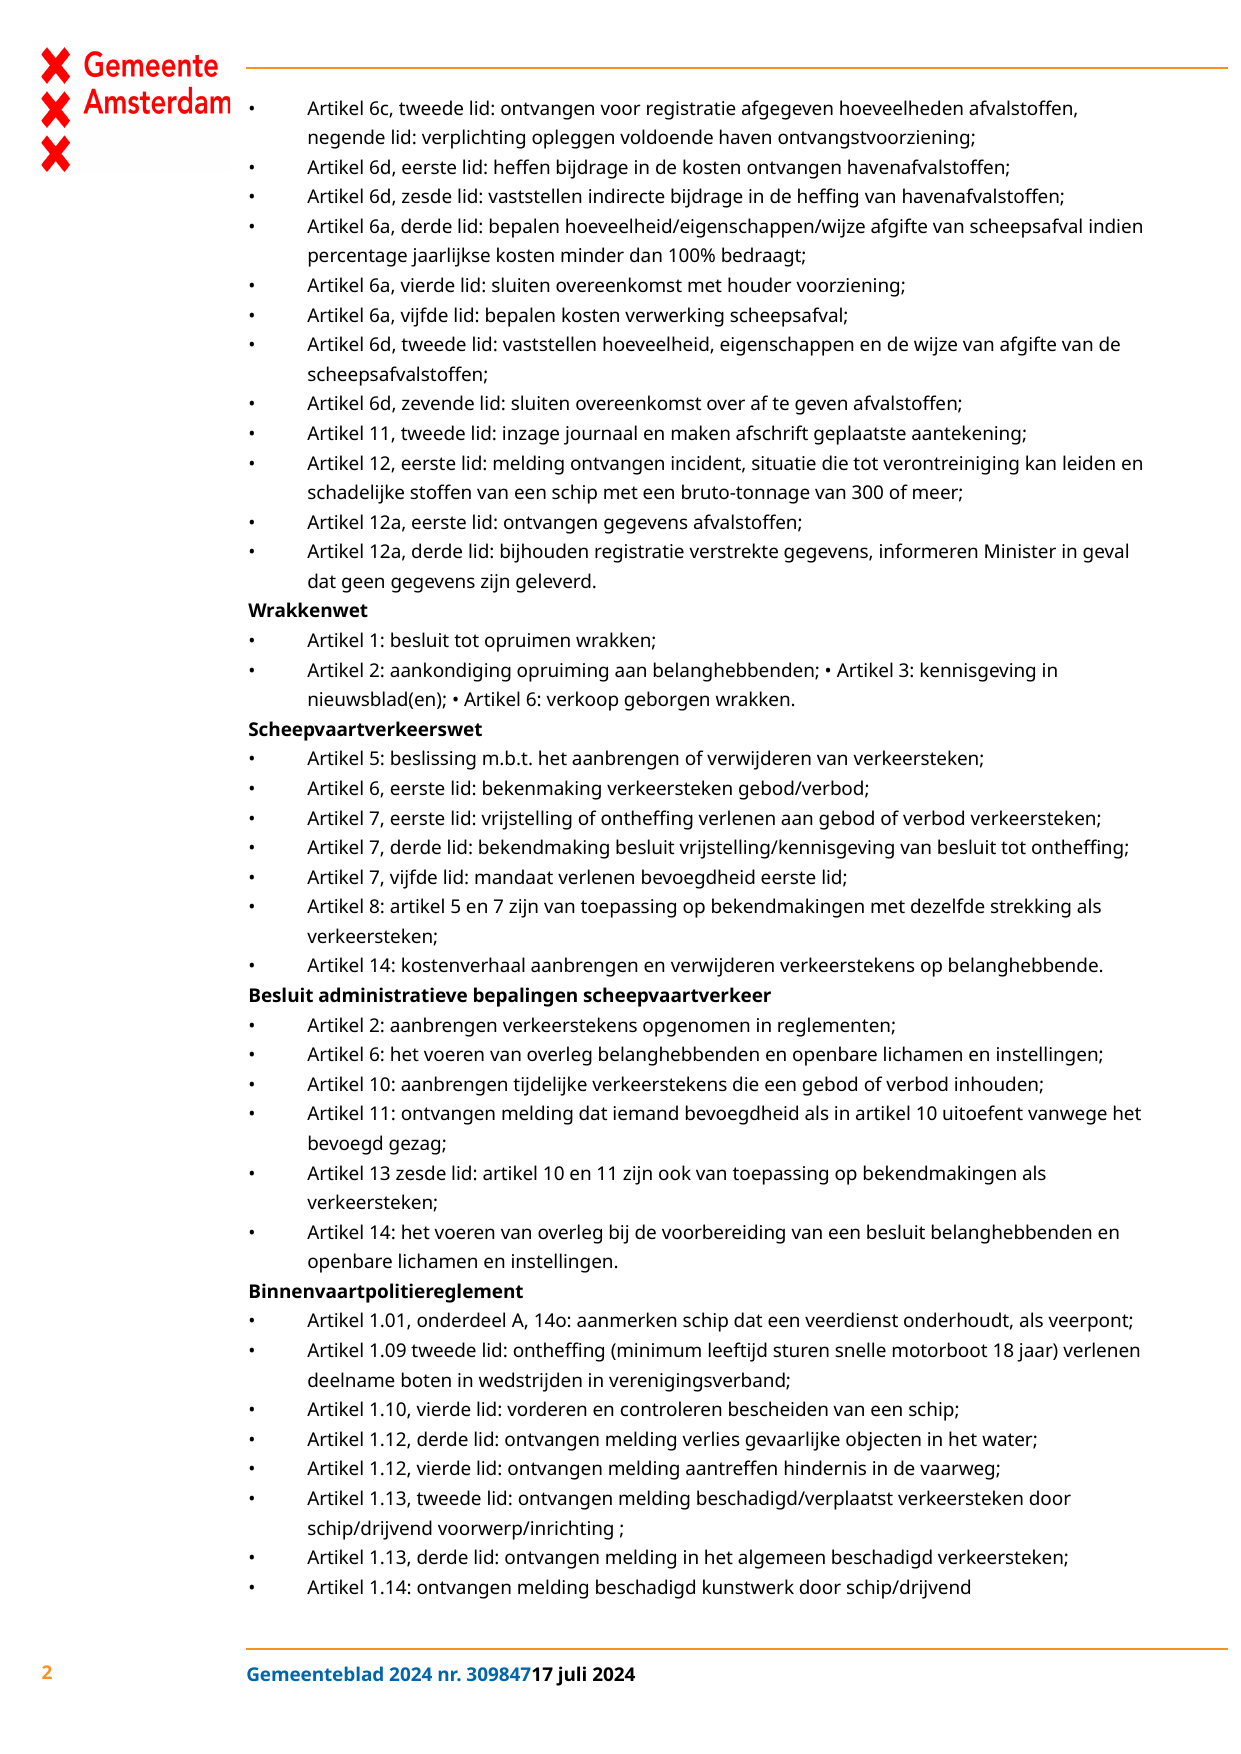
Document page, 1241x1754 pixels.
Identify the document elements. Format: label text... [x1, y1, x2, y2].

list Artikel 1.12, vierde lid: ontvangen melding aantreffen hindernis in de vaarweg; [248, 1456, 1152, 1481]
text Wrakkenwet [248, 598, 1152, 623]
list Artikel 10: aanbrengen tijdelijke verkeerstekens die een gebod of verbod inhouden; [248, 1071, 1152, 1097]
list Artikel 6c, tweede lid: ontvangen voor registratie afgegeven hoeveelheden afvalstoffen, negende lid: verplichting opleggen voldoende haven ontvangstvoorziening; [248, 95, 1152, 150]
list Artikel 1.13, tweede lid: ontvangen melding beschadigd/verplaatst verkeersteken door schip/drijvend voorwerp/inrichting ; [248, 1485, 1152, 1541]
list Artikel 12a, eerste lid: ontvangen gegevens afvalstoffen; [248, 509, 1152, 535]
list Artikel 6d, tweede lid: vaststellen hoeveelheid, eigenschappen en de wijze van afgifte van de scheepsafvalstoffen; [248, 331, 1152, 387]
list Artikel 6, eerste lid: bekenmaking verkeersteken gebod/verbod; [248, 775, 1152, 801]
list Artikel 1.13, derde lid: ontvangen melding in het algemeen beschadigd verkeersteken; [248, 1544, 1152, 1570]
list Artikel 7, eerste lid: vrijstelling of ontheffing verlenen aan gebod of verbod verkeersteken; [248, 805, 1152, 831]
list Artikel 6a, derde lid: bepalen hoeveelheid/eigenschappen/wijze afgifte van scheepsafval indien percentage jaarlijkse kosten minder dan 100% bedraagt; [248, 213, 1152, 268]
list Artikel 6: het voeren van overleg belanghebbenden en openbare lichamen en instellingen; [248, 1041, 1152, 1067]
list Artikel 14: het voeren van overleg bij de voorbereiding van een besluit belanghebbenden en openbare lichamen en instellingen. [248, 1219, 1152, 1274]
list Artikel 1.10, vierde lid: vorderen en controleren bescheiden van een schip; [248, 1396, 1152, 1422]
list Artikel 2: aankondiging opruiming aan belanghebbenden; • Artikel 3: kennisgeving in nieuwsblad(en); • Artikel 6: verkoop geborgen wrakken. [248, 657, 1152, 712]
list Artikel 1.09 tweede lid: ontheffing (minimum leeftijd sturen snelle motorboot 18 jaar) verlenen deelname boten in wedstrijden in verenigingsverband; [248, 1337, 1152, 1393]
text Scheepvaartverkeerswet [248, 716, 1152, 742]
picture [41, 47, 231, 172]
list Artikel 7, derde lid: bekendmaking besluit vrijstelling/kennisgeving van besluit tot ontheffing; [248, 834, 1152, 860]
list Artikel 6d, zevende lid: sluiten overeenkomst over af te geven afvalstoffen; [248, 391, 1152, 416]
text Binnenvaartpolitiereglement [248, 1278, 1152, 1304]
list Artikel 6a, vierde lid: sluiten overeenkomst met houder voorziening; [248, 272, 1152, 298]
list Artikel 5: beslissing m.b.t. het aanbrengen of verwijderen van verkeersteken; [248, 746, 1152, 771]
list Artikel 6d, eerste lid: heffen bijdrage in de kosten ontvangen havenafvalstoffen; [248, 154, 1152, 180]
list Artikel 8: artikel 5 en 7 zijn van toepassing op bekendmakingen met dezelfde strekking als verkeersteken; [248, 893, 1152, 949]
list Artikel 1.14: ontvangen melding beschadigd kunstwerk door schip/drijvend [248, 1574, 1152, 1600]
text Besluit administratieve bepalingen scheepvaartverkeer [248, 982, 1152, 1008]
list Artikel 2: aanbrengen verkeerstekens opgenomen in reglementen; [248, 1012, 1152, 1038]
list Artikel 1.12, derde lid: ontvangen melding verlies gevaarlijke objecten in het water; [248, 1426, 1152, 1452]
list Artikel 6a, vijfde lid: bepalen kosten verwerking scheepsafval; [248, 302, 1152, 328]
list Artikel 1: besluit tot opruimen wrakken; [248, 627, 1152, 653]
list Artikel 11, tweede lid: inzage journaal en maken afschrift geplaatste aantekening; [248, 420, 1152, 446]
list Artikel 1.01, onderdeel A, 14o: aanmerken schip dat een veerdienst onderhoudt, als veerpont; [248, 1308, 1152, 1333]
list Artikel 13 zesde lid: artikel 10 en 11 zijn ook van toepassing op bekendmakingen als verkeersteken; [248, 1160, 1152, 1215]
list Artikel 6d, zesde lid: vaststellen indirecte bijdrage in de heffing van havenafvalstoffen; [248, 183, 1152, 209]
list Artikel 11: ontvangen melding dat iemand bevoegdheid als in artikel 10 uitoefent vanwege het bevoegd gezag; [248, 1101, 1152, 1156]
list Artikel 14: kostenverhaal aanbrengen en verwijderen verkeerstekens op belanghebbende. [248, 953, 1152, 978]
list Artikel 12a, derde lid: bijhouden registratie verstrekte gegevens, informeren Minister in geval dat geen gegevens zijn geleverd. [248, 538, 1152, 594]
list Artikel 12, eerste lid: melding ontvangen incident, situatie die tot verontreiniging kan leiden en schadelijke stoffen van een schip met een bruto-tonnage van 300 of meer; [248, 450, 1152, 505]
list Artikel 7, vijfde lid: mandaat verlenen bevoegdheid eerste lid; [248, 864, 1152, 890]
